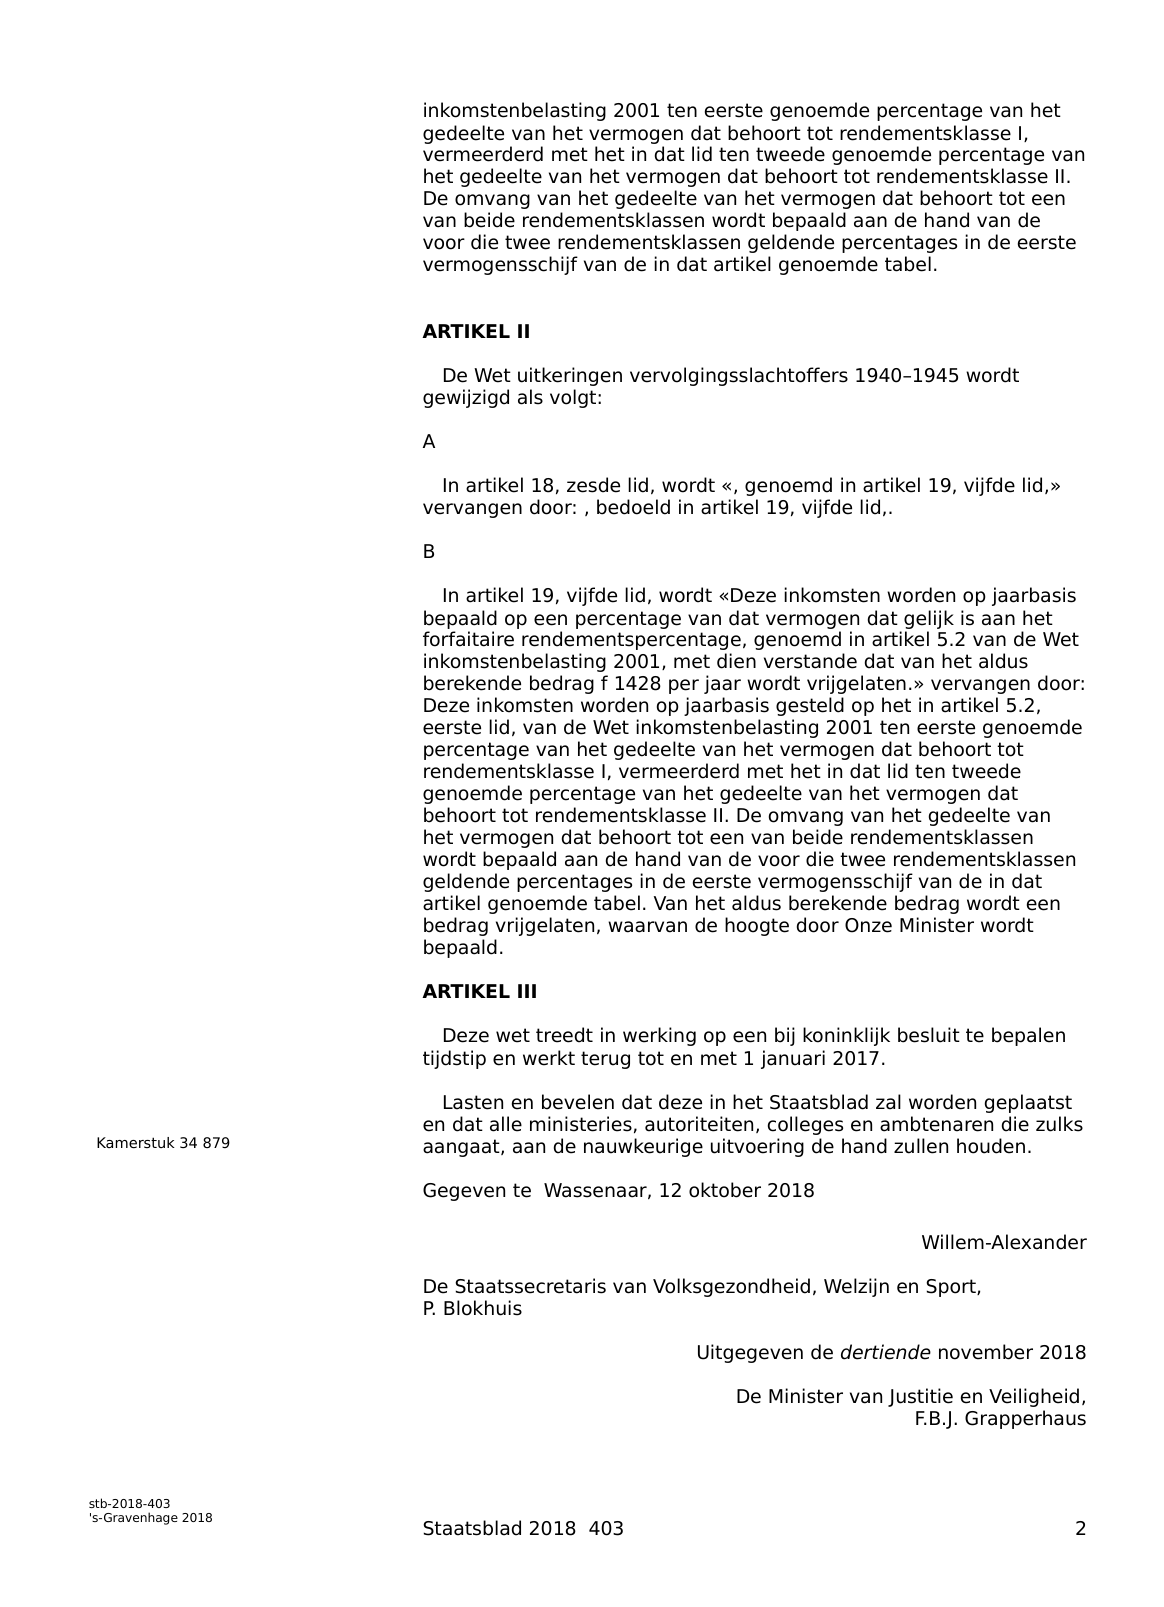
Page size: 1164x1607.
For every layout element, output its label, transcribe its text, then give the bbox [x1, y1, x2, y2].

text De Staatssecretaris van Volksgezondheid, Welzijn en Sport, P. Blokhuis [422, 1276, 1087, 1320]
text Willem-Alexander [422, 1232, 1087, 1254]
text Kamerstuk 34 879 [77, 1134, 396, 1151]
text In artikel 19, vijfde lid, wordt «Deze inkomsten worden op jaarbasis bepaald op een percentage van dat vermogen dat gelijk is aan het forfaitaire rendementspercentage, genoemd in artikel 5.2 van de Wet inkomstenbelasting 2001, met dien verstande dat van het aldus berekende bedrag f 1428 per jaar wordt vrijgelaten.» vervangen door: Deze inkomsten worden op jaarbasis gesteld op het in artikel 5.2, eerste lid, van de Wet inkomstenbelasting 2001 ten eerste genoemde percentage van het gedeelte van het vermogen dat behoort tot rendementsklasse I, vermeerderd met het in dat lid ten tweede genoemde percentage van het gedeelte van het vermogen dat behoort tot rendementsklasse II. De omvang van het gedeelte van het vermogen dat behoort tot een van beide rendementsklassen wordt bepaald aan de hand van de voor die twee rendementsklassen geldende percentages in de eerste vermogensschijf van de in dat artikel genoemde tabel. Van het aldus berekende bedrag wordt een bedrag vrijgelaten, waarvan de hoogte door Onze Minister wordt bepaald. [422, 585, 1087, 959]
text stb-2018-403 [88, 1497, 323, 1511]
text A [422, 431, 1087, 453]
text B [422, 541, 1087, 563]
subtitle ARTIKEL III [422, 981, 1087, 1003]
text Deze wet treedt in werking op een bij koninklijk besluit te bepalen tijdstip en werkt terug tot en met 1 januari 2017. [422, 1025, 1087, 1069]
text De Wet uitkeringen vervolgingsslachtoffers 1940–1945 wordt gewijzigd als volgt: [422, 365, 1087, 409]
text Lasten en bevelen dat deze in het Staatsblad zal worden geplaatst en dat alle ministeries, autoriteiten, colleges en ambtenaren die zulks aangaat, aan de nauwkeurige uitvoering de hand zullen houden. [422, 1092, 1087, 1157]
text 's-Gravenhage 2018 [88, 1511, 323, 1525]
text Gegeven te Wassenaar, 12 oktober 2018 [422, 1180, 1087, 1202]
text Uitgegeven de dertiende november 2018 [422, 1342, 1087, 1364]
text In artikel 18, zesde lid, wordt «, genoemd in artikel 19, vijfde lid,» vervangen door: , bedoeld in artikel 19, vijfde lid,. [422, 475, 1087, 519]
subtitle ARTIKEL II [422, 321, 1087, 343]
text De Minister van Justitie en Veiligheid, F.B.J. Grapperhaus [422, 1386, 1087, 1430]
text inkomstenbelasting 2001 ten eerste genoemde percentage van het gedeelte van het vermogen dat behoort tot rendementsklasse I, vermeerderd met het in dat lid ten tweede genoemde percentage van het gedeelte van het vermogen dat behoort tot rendementsklasse II. De omvang van het gedeelte van het vermogen dat behoort tot een van beide rendementsklassen wordt bepaald aan de hand van de voor die twee rendementsklassen geldende percentages in de eerste vermogensschijf van de in dat artikel genoemde tabel. [422, 100, 1087, 276]
